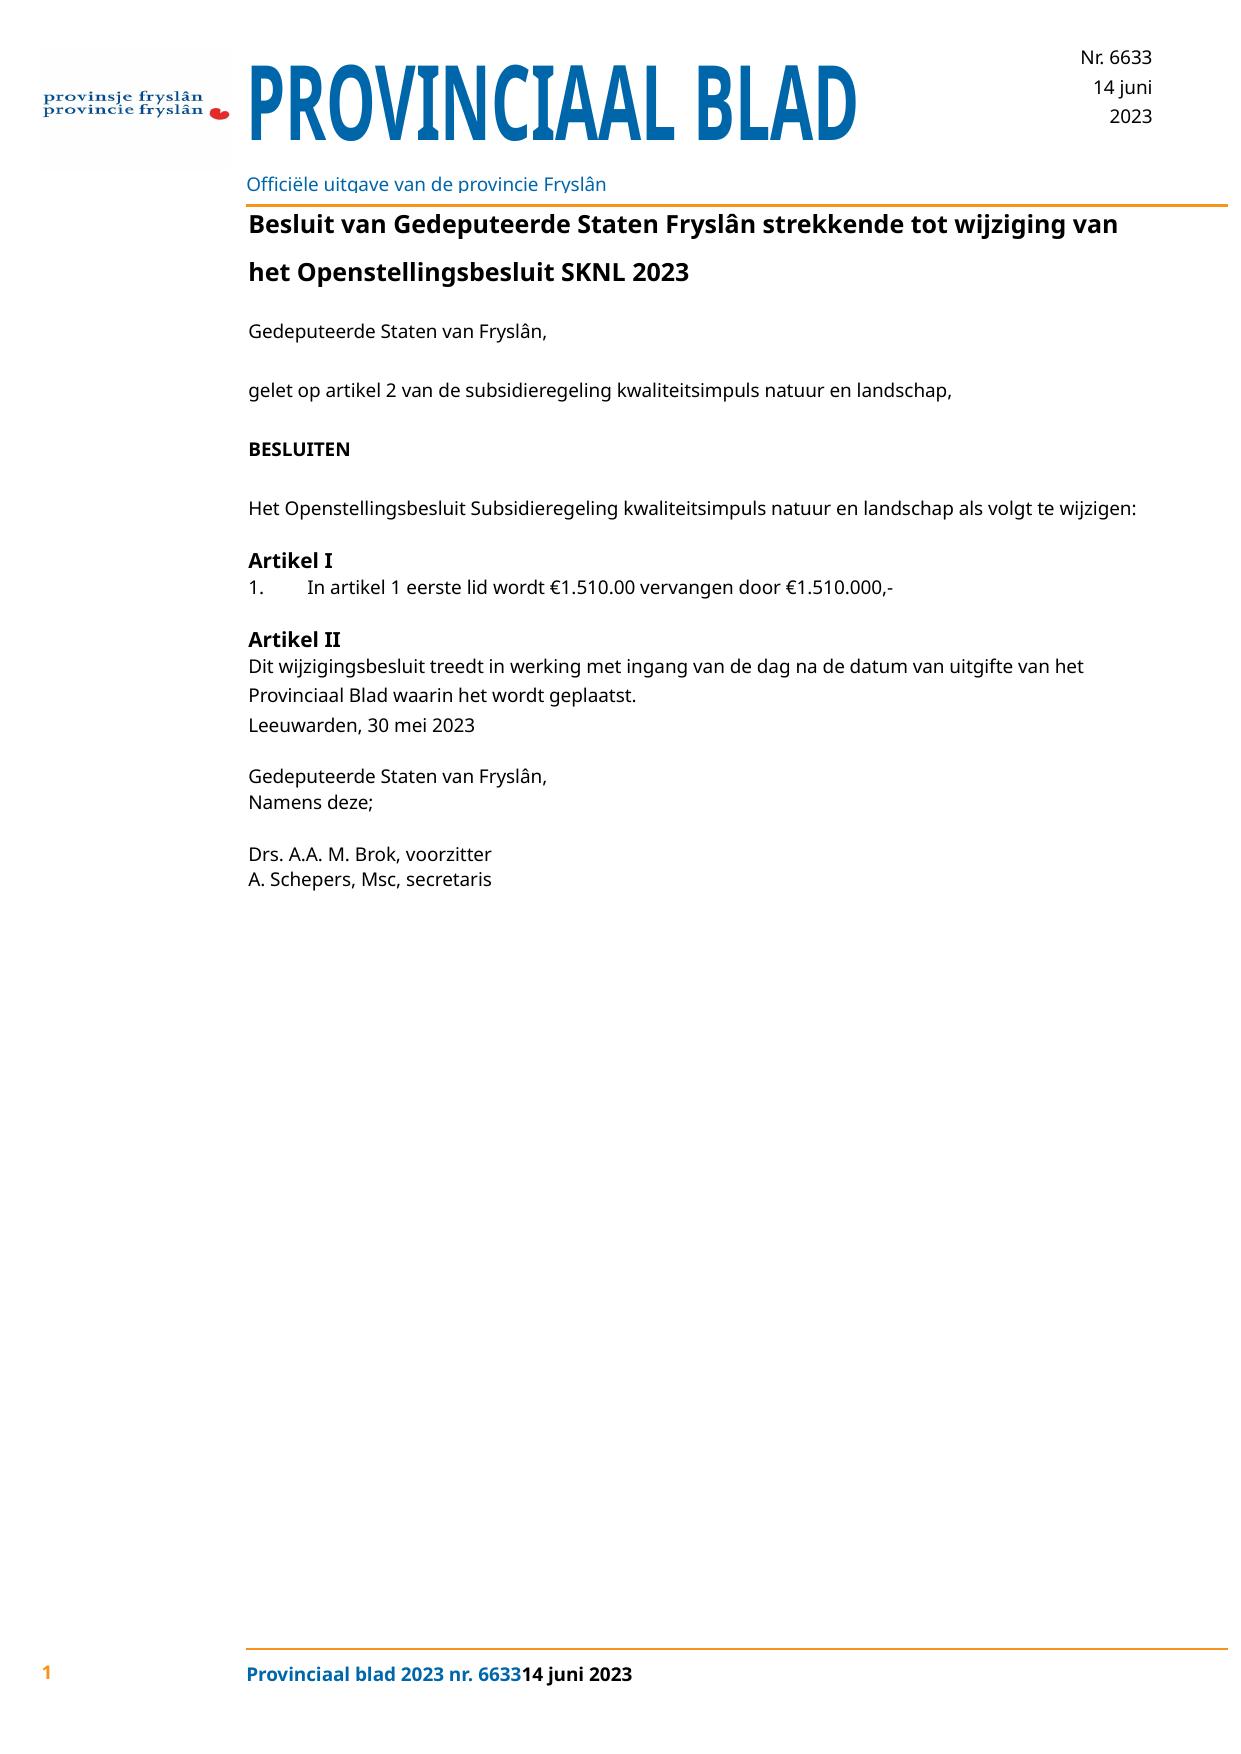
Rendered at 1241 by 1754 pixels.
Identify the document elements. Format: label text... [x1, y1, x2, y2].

text BESLUITEN [248, 436, 1152, 462]
list In artikel 1 eerste lid wordt €1.510.00 vervangen door €1.510.000,- [248, 574, 1152, 600]
text Gedeputeerde Staten van Fryslân, [248, 764, 1152, 789]
text Gedeputeerde Staten van Fryslân, [248, 318, 1152, 344]
text Dit wijzigingsbesluit treedt in werking met ingang van de dag na de datum van uitgifte van het Provinciaal Blad waarin het wordt geplaatst. [248, 653, 1152, 708]
text Namens deze; [248, 789, 1152, 815]
text gelet op artikel 2 van de subsidieregeling kwaliteitsimpuls natuur en landschap, [248, 377, 1152, 403]
text Leeuwarden, 30 mei 2023 [248, 712, 1152, 738]
text Besluit van Gedeputeerde Staten Fryslân strekkende tot wijziging van het Openstellingsbesluit SKNL 2023 [248, 207, 1152, 288]
text Artikel II [248, 625, 1152, 653]
text A. Schepers, Msc, secretaris [248, 867, 1152, 892]
text Het Openstellingsbesluit Subsidieregeling kwaliteitsimpuls natuur en landschap als volgt te wijzigen: [248, 495, 1152, 521]
picture [41, 47, 231, 172]
text Artikel I [248, 546, 1152, 574]
text Drs. A.A. M. Brok, voorzitter [248, 841, 1152, 867]
